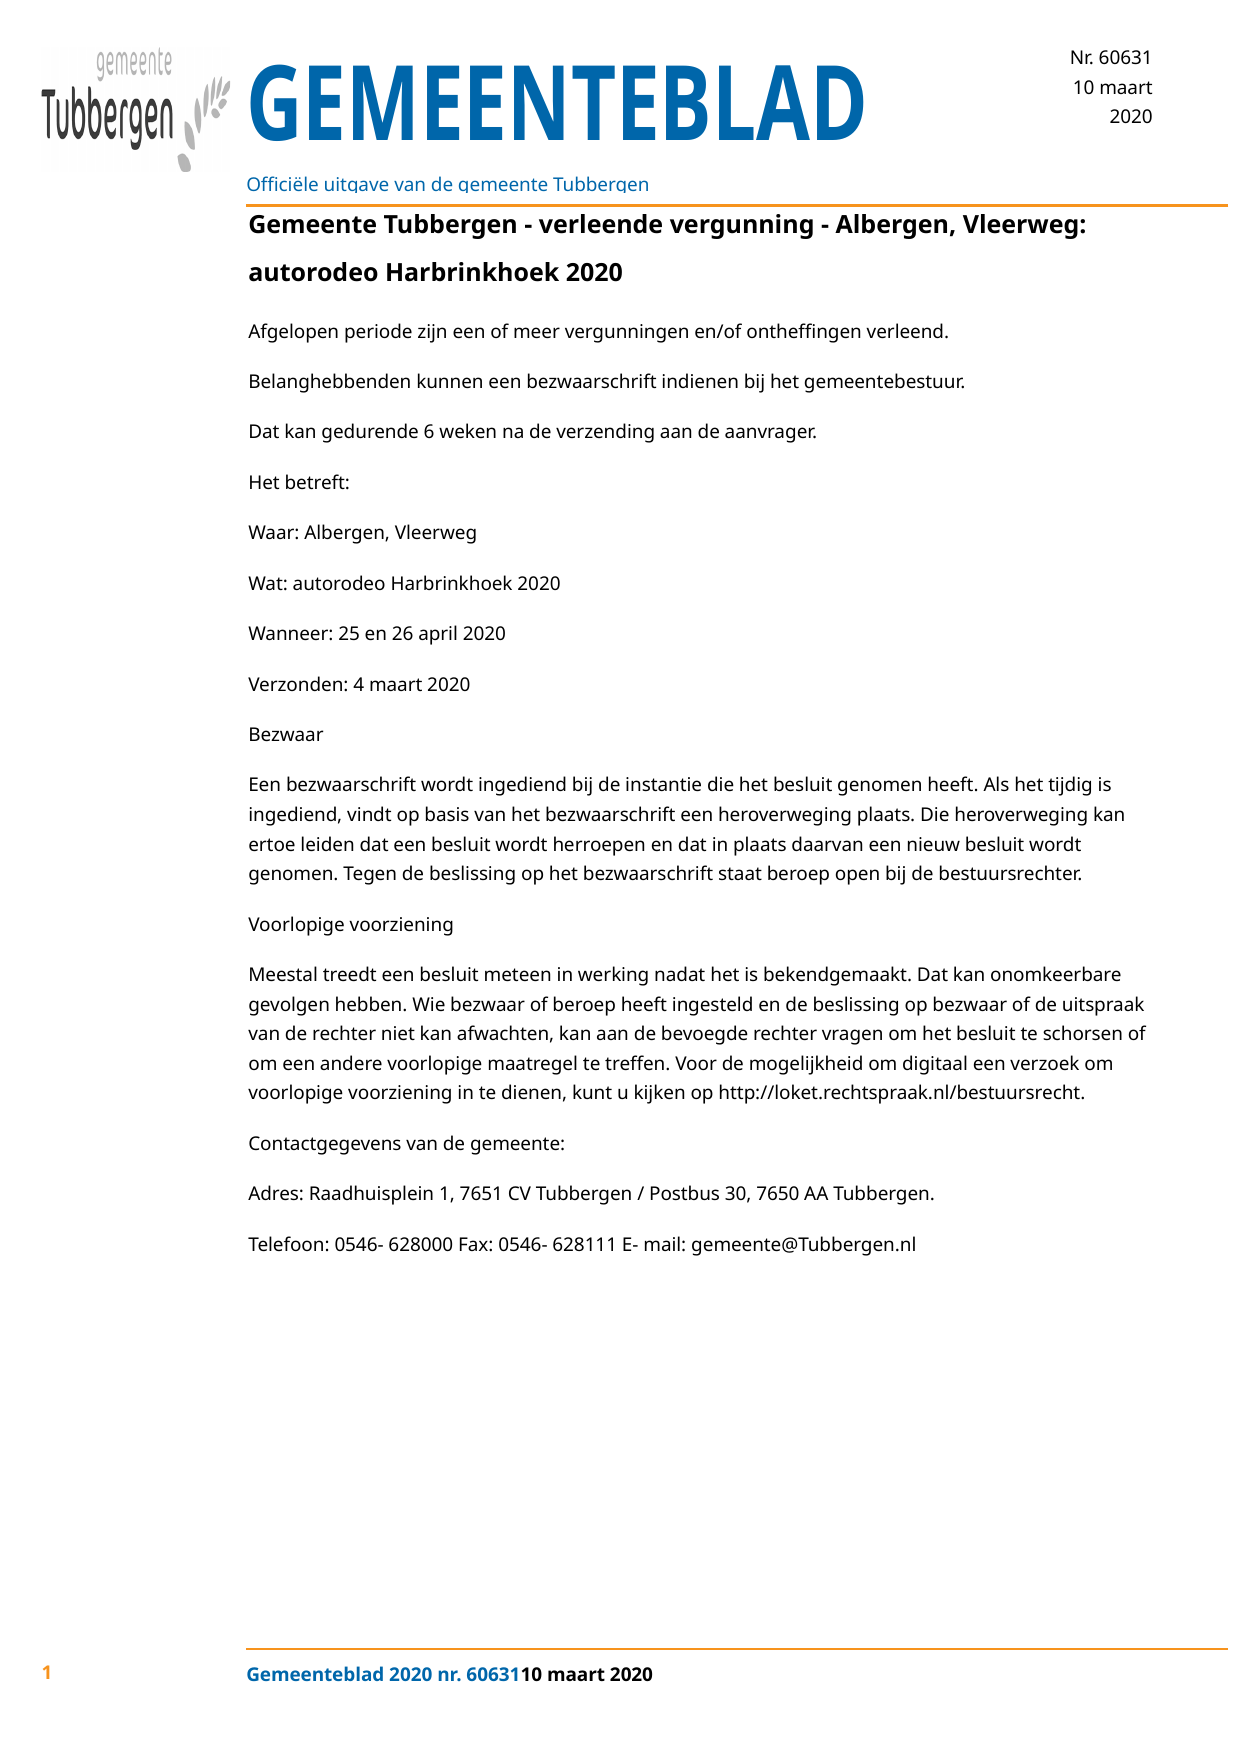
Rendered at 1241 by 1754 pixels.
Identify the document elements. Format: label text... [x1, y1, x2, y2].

text Contactgegevens van de gemeente: [248, 1130, 1152, 1156]
text Bezwaar [248, 721, 1152, 747]
text Wat: autorodeo Harbrinkhoek 2020 [248, 570, 1152, 596]
text Waar: Albergen, Vleerweg [248, 519, 1152, 545]
text Wanneer: 25 en 26 april 2020 [248, 620, 1152, 646]
text Een bezwaarschrift wordt ingediend bij de instantie die het besluit genomen heeft. Als het tijdig is ingediend, vindt op basis van het bezwaarschrift een heroverweging plaats. Die heroverweging kan ertoe leiden dat een besluit wordt herroepen en dat in plaats daarvan een nieuw besluit wordt genomen. Tegen de beslissing op het bezwaarschrift staat beroep open bij de bestuursrechter. [248, 772, 1152, 886]
picture [41, 47, 231, 172]
text Afgelopen periode zijn een of meer vergunningen en/of ontheffingen verleend. [248, 318, 1152, 344]
text Voorlopige voorziening [248, 911, 1152, 937]
text Adres: Raadhuisplein 1, 7651 CV Tubbergen / Postbus 30, 7650 AA Tubbergen. [248, 1180, 1152, 1206]
text Meestal treedt een besluit meteen in werking nadat het is bekendgemaakt. Dat kan onomkeerbare gevolgen hebben. Wie bezwaar of beroep heeft ingesteld en de beslissing op bezwaar of de uitspraak van de rechter niet kan afwachten, kan aan de bevoegde rechter vragen om het besluit te schorsen of om een andere voorlopige maatregel te treffen. Voor de mogelijkheid om digitaal een verzoek om voorlopige voorziening in te dienen, kunt u kijken op http://loket.rechtspraak.nl/bestuursrecht. [248, 961, 1152, 1105]
text Het betreft: [248, 469, 1152, 495]
text Gemeente Tubbergen - verleende vergunning - Albergen, Vleerweg: autorodeo Harbrinkhoek 2020 [248, 207, 1152, 288]
text Belanghebbenden kunnen een bezwaarschrift indienen bij het gemeentebestuur. [248, 368, 1152, 394]
text Verzonden: 4 maart 2020 [248, 671, 1152, 697]
text Dat kan gedurende 6 weken na de verzending aan de aanvrager. [248, 419, 1152, 444]
text Telefoon: 0546- 628000 Fax: 0546- 628111 E- mail: gemeente@Tubbergen.nl [248, 1231, 1152, 1257]
